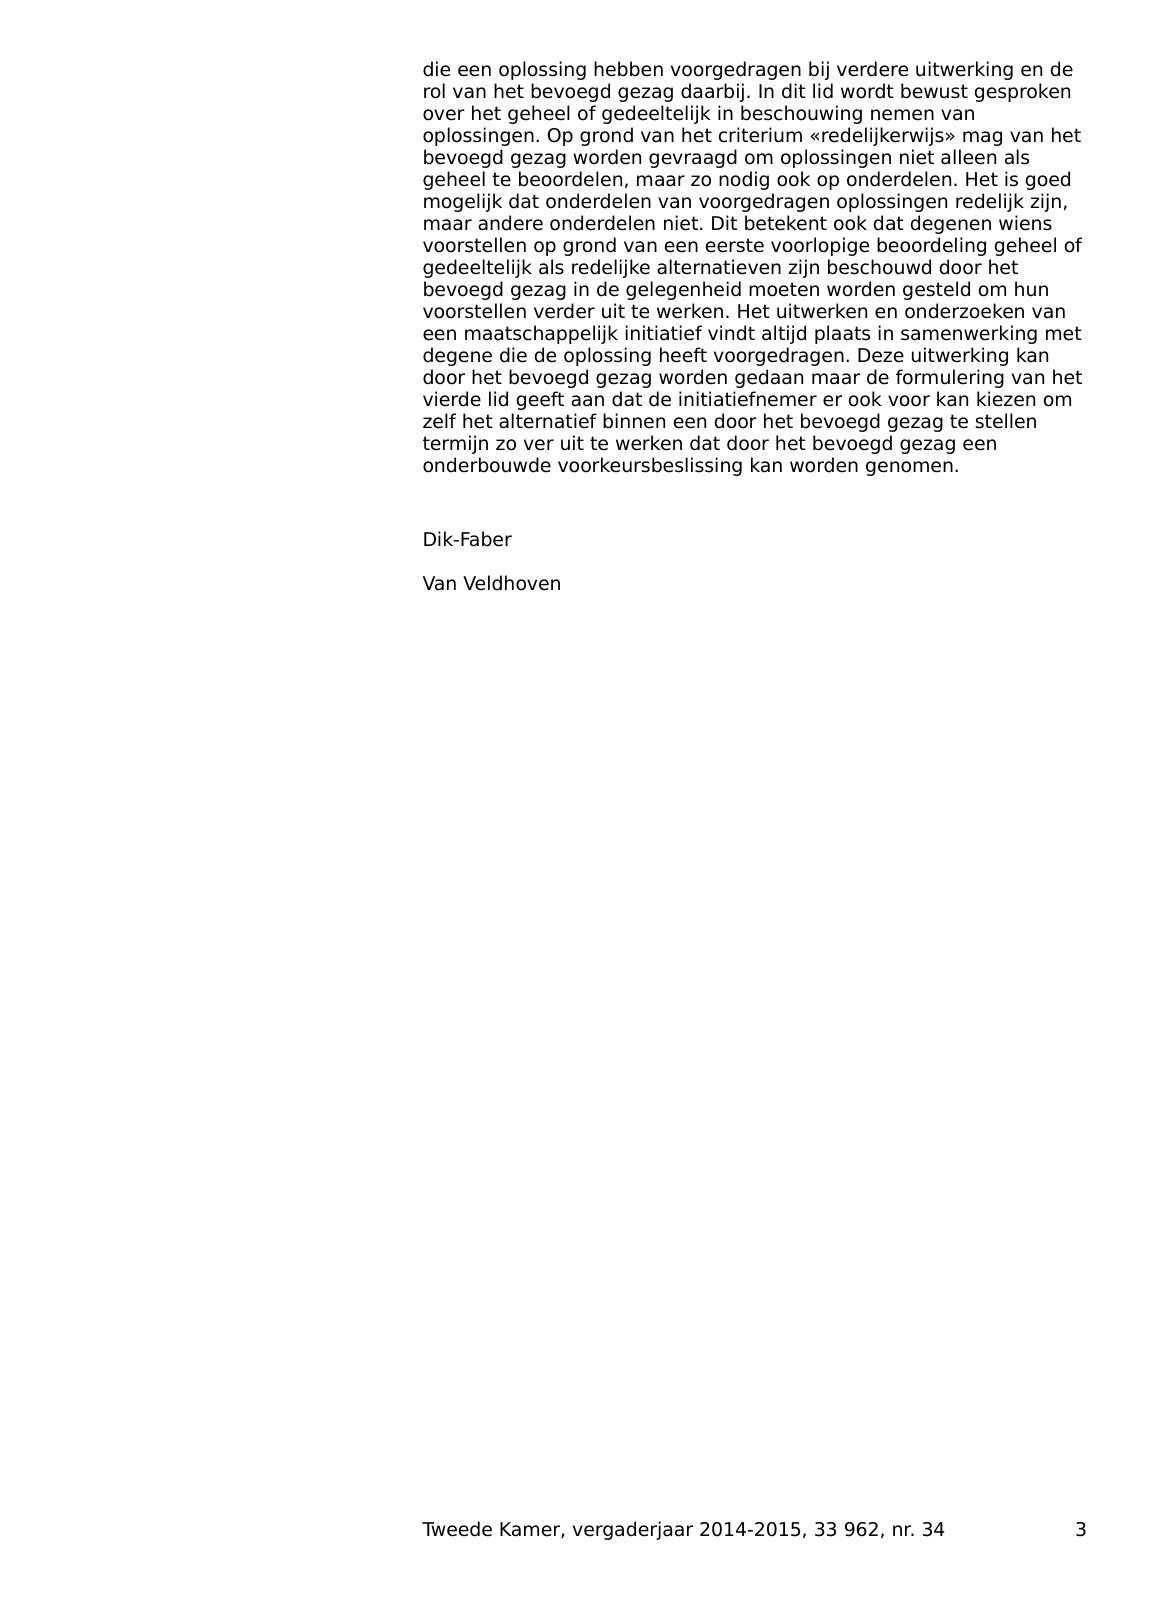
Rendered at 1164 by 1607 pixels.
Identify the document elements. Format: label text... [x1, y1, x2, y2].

text Dik-Faber Van Veldhoven [422, 507, 1087, 594]
text die een oplossing hebben voorgedragen bij verdere uitwerking en de rol van het bevoegd gezag daarbij. In dit lid wordt bewust gesproken over het geheel of gedeeltelijk in beschouwing nemen van oplossingen. Op grond van het criterium «redelijkerwijs» mag van het bevoegd gezag worden gevraagd om oplossingen niet alleen als geheel te beoordelen, maar zo nodig ook op onderdelen. Het is goed mogelijk dat onderdelen van voorgedragen oplossingen redelijk zijn, maar andere onderdelen niet. Dit betekent ook dat degenen wiens voorstellen op grond van een eerste voorlopige beoordeling geheel of gedeeltelijk als redelijke alternatieven zijn beschouwd door het bevoegd gezag in de gelegenheid moeten worden gesteld om hun voorstellen verder uit te werken. Het uitwerken en onderzoeken van een maatschappelijk initiatief vindt altijd plaats in samenwerking met degene die de oplossing heeft voorgedragen. Deze uitwerking kan door het bevoegd gezag worden gedaan maar de formulering van het vierde lid geeft aan dat de initiatiefnemer er ook voor kan kiezen om zelf het alternatief binnen een door het bevoegd gezag te stellen termijn zo ver uit te werken dat door het bevoegd gezag een onderbouwde voorkeursbeslissing kan worden genomen. [422, 59, 1087, 477]
